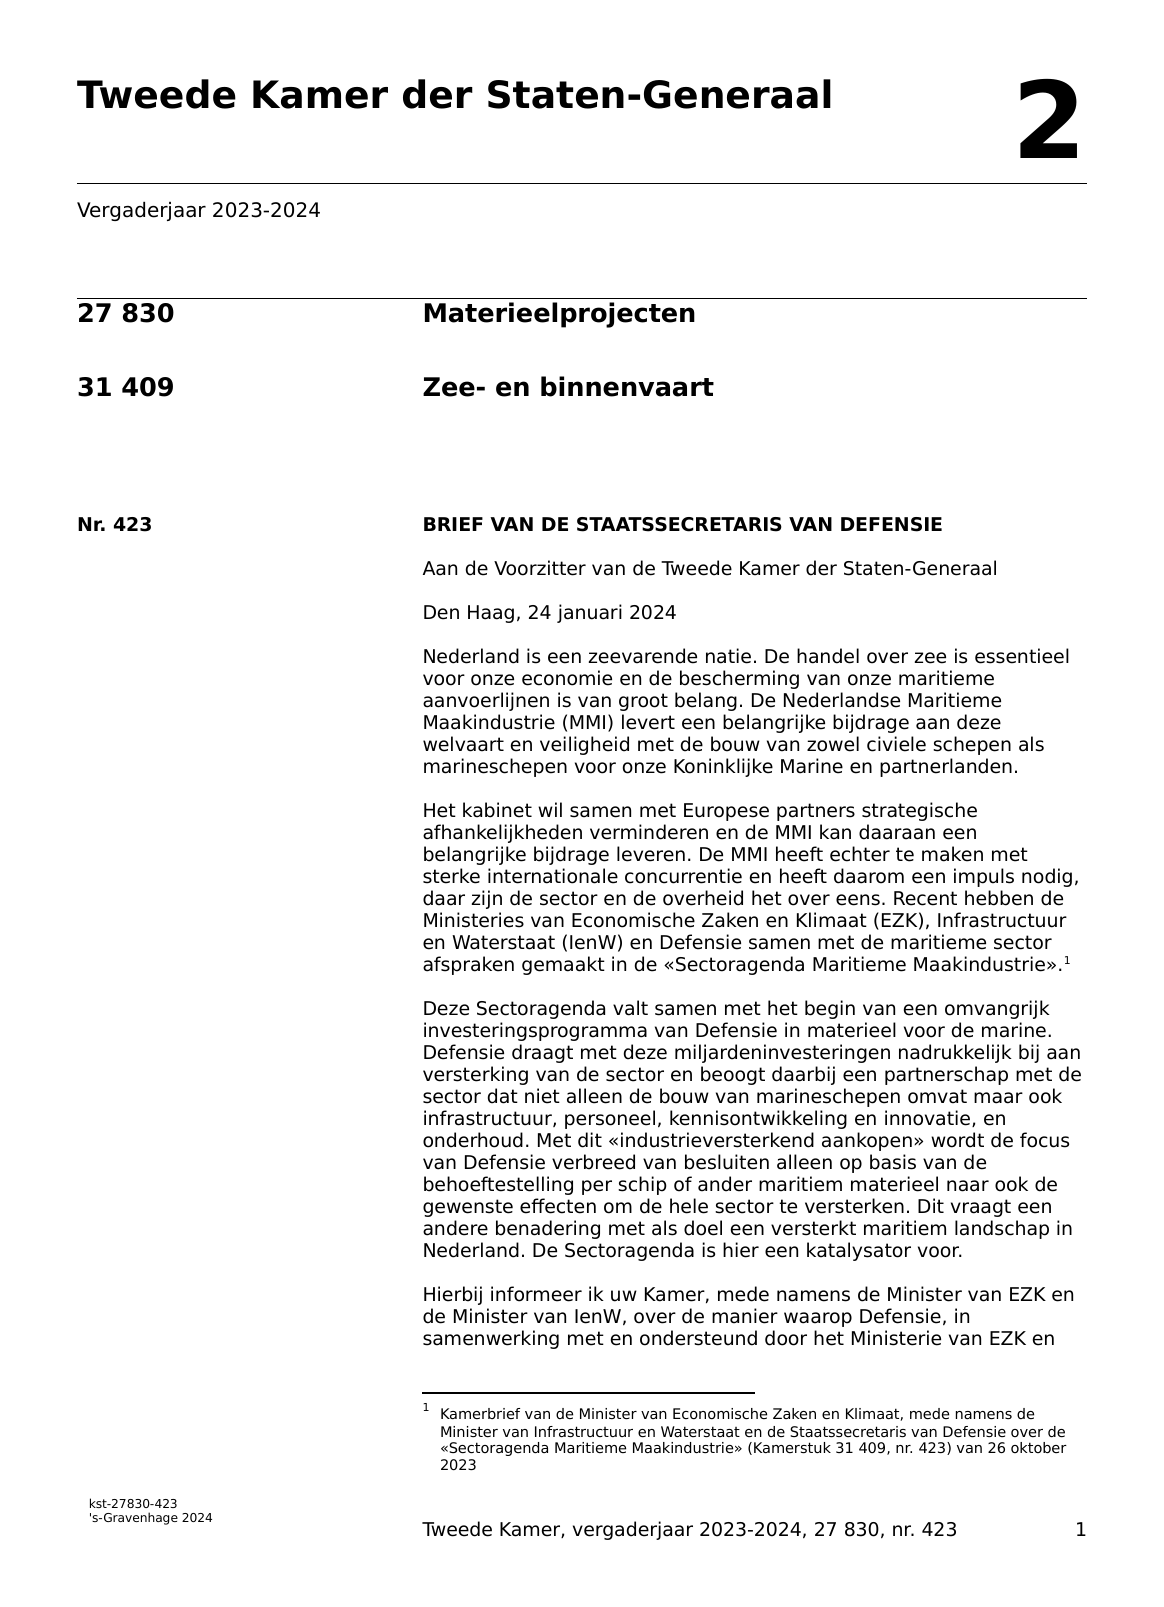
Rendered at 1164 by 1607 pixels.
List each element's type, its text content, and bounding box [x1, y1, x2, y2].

text kst-27830-423 [88, 1497, 323, 1511]
text Het kabinet wil samen met Europese partners strategische afhankelijkheden verminderen en de MMI kan daaraan een belangrijke bijdrage leveren. De MMI heeft echter te maken met sterke internationale concurrentie en heeft daarom een impuls nodig, daar zijn de sector en de overheid het over eens. Recent hebben de Ministeries van Economische Zaken en Klimaat (EZK), Infrastructuur en Waterstaat (IenW) en Defensie samen met de maritieme sector afspraken gemaakt in de «Sectoragenda Maritieme Maakindustrie». [422, 800, 1087, 976]
table_cell Vergaderjaar 2023-2024 [77, 184, 1087, 298]
text Kamerbrief van de Minister van Economische Zaken en Klimaat, mede namens de Minister van Infrastructuur en Waterstaat en de Staatssecretaris van Defensie over de «Sectoragenda Maritieme Maakindustrie» (Kamerstuk 31 409, nr. 423) van 26 oktober 2023 [422, 1402, 1087, 1474]
text Nederland is een zeevarende natie. De handel over zee is essentieel voor onze economie en de bescherming van onze maritieme aanvoerlijnen is van groot belang. De Nederlandse Maritieme Maakindustrie (MMI) levert een belangrijke bijdrage aan deze welvaart en veiligheid met de bouw van zowel civiele schepen als marineschepen voor onze Koninklijke Marine en partnerlanden. [422, 646, 1087, 778]
text Hierbij informeer ik uw Kamer, mede namens de Minister van EZK en de Minister van IenW, over de manier waarop Defensie, in samenwerking met en ondersteund door het Ministerie van EZK en [422, 1284, 1087, 1350]
text Deze Sectoragenda valt samen met het begin van een omvangrijk investeringsprogramma van Defensie in materieel voor de marine. Defensie draagt met deze miljardeninvesteringen nadrukkelijk bij aan versterking van de sector en beoogt daarbij een partnerschap met de sector dat niet alleen de bouw van marineschepen omvat maar ook infrastructuur, personeel, kennisontwikkeling en innovatie, en onderhoud. Met dit «industrieversterkend aankopen» wordt de focus van Defensie verbreed van besluiten alleen op basis van de behoeftestelling per schip of ander maritiem materieel naar ook de gewenste effecten om de hele sector te versterken. Dit vraagt een andere benadering met als doel een versterkt maritiem landschap in Nederland. De Sectoragenda is hier een katalysator voor. [422, 998, 1087, 1262]
text 's-Gravenhage 2024 [88, 1511, 323, 1525]
text Aan de Voorzitter van de Tweede Kamer der Staten-Generaal [422, 558, 1087, 580]
table_header Tweede Kamer der Staten-Generaal [77, 59, 886, 183]
text Den Haag, 24 januari 2024 [422, 602, 1087, 624]
subtitle 27 830 Materieelprojecten [77, 299, 1087, 329]
subtitle 31 409 Zee- en binnenvaart [77, 373, 1087, 403]
subtitle Nr. 423 BRIEF VAN DE STAATSSECRETARIS VAN DEFENSIE [77, 514, 1087, 536]
table_header 2 [886, 59, 1087, 183]
